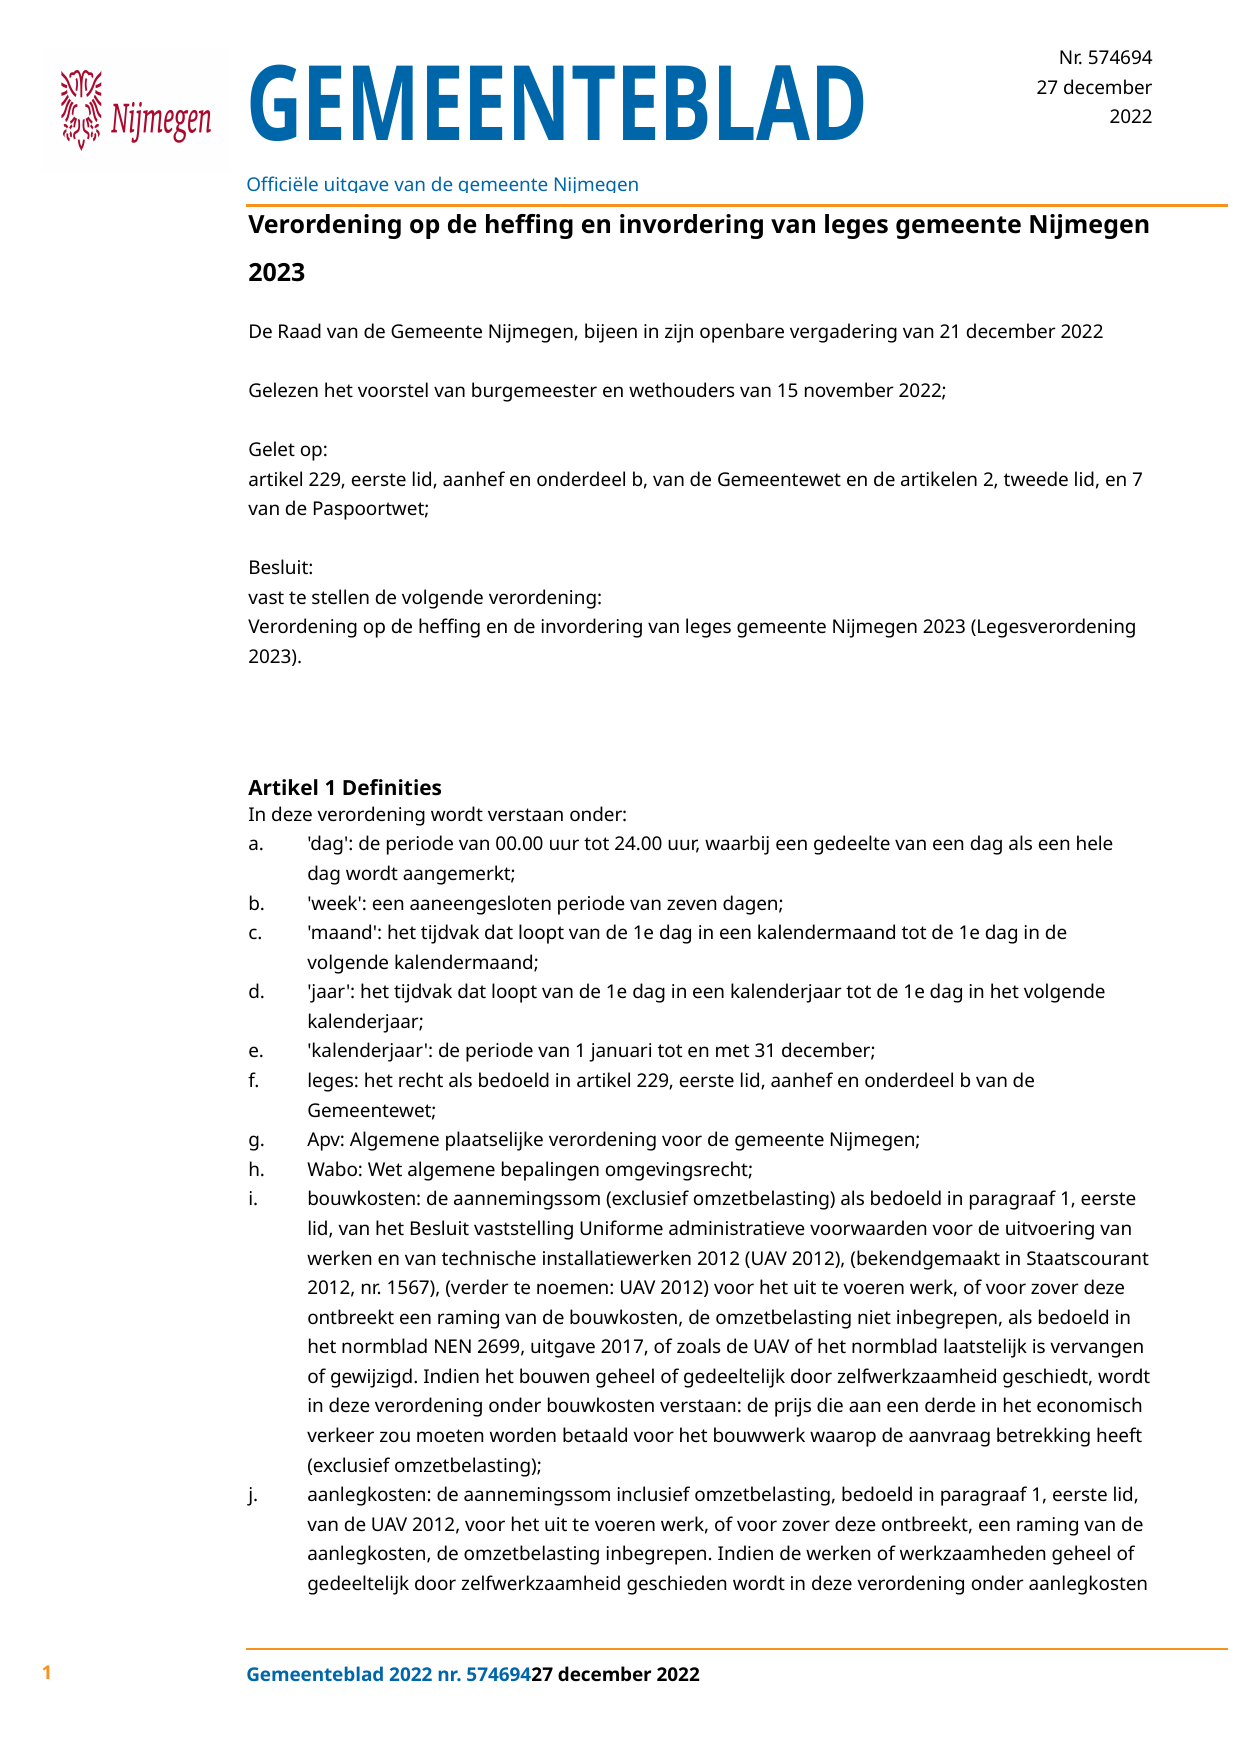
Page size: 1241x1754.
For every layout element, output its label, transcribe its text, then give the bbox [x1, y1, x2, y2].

text Besluit: [248, 554, 1152, 580]
list 'dag': de periode van 00.00 uur tot 24.00 uur, waarbij een gedeelte van een dag als een hele dag wordt aangemerkt; [248, 831, 1152, 886]
text Gelet op: [248, 436, 1152, 462]
list Apv: Algemene plaatselijke verordening voor de gemeente Nijmegen; [248, 1126, 1152, 1152]
text Verordening op de heffing en de invordering van leges gemeente Nijmegen 2023 (Legesverordening 2023). [248, 614, 1152, 669]
text vast te stellen de volgende verordening: [248, 584, 1152, 610]
text In deze verordening wordt verstaan onder: [248, 801, 1152, 827]
text Artikel 1 Definities [248, 773, 1152, 801]
text Verordening op de heffing en invordering van leges gemeente Nijmegen 2023 [248, 207, 1152, 288]
list aanlegkosten: de aannemingssom inclusief omzetbelasting, bedoeld in paragraaf 1, eerste lid, van de UAV 2012, voor het uit te voeren werk, of voor zover deze ontbreekt, een raming van de aanlegkosten, de omzetbelasting inbegrepen. Indien de werken of werkzaamheden geheel of gedeeltelijk door zelfwerkzaamheid geschieden wordt in deze verordening onder aanlegkosten [248, 1481, 1152, 1596]
list bouwkosten: de aannemingssom (exclusief omzetbelasting) als bedoeld in paragraaf 1, eerste lid, van het Besluit vaststelling Uniforme administratieve voorwaarden voor de uitvoering van werken en van technische installatiewerken 2012 (UAV 2012), (bekendgemaakt in Staatscourant 2012, nr. 1567), (verder te noemen: UAV 2012) voor het uit te voeren werk, of voor zover deze ontbreekt een raming van de bouwkosten, de omzetbelasting niet inbegrepen, als bedoeld in het normblad NEN 2699, uitgave 2017, of zoals de UAV of het normblad laatstelijk is vervangen of gewijzigd. Indien het bouwen geheel of gedeeltelijk door zelfwerkzaamheid geschiedt, wordt in deze verordening onder bouwkosten verstaan: de prijs die aan een derde in het economisch verkeer zou moeten worden betaald voor het bouwwerk waarop de aanvraag betrekking heeft (exclusief omzetbelasting); [248, 1186, 1152, 1478]
list leges: het recht als bedoeld in artikel 229, eerste lid, aanhef en onderdeel b van de Gemeentewet; [248, 1067, 1152, 1123]
text Gelezen het voorstel van burgemeester en wethouders van 15 november 2022; [248, 377, 1152, 403]
text De Raad van de Gemeente Nijmegen, bijeen in zijn openbare vergadering van 21 december 2022 [248, 318, 1152, 344]
text artikel 229, eerste lid, aanhef en onderdeel b, van de Gemeentewet en de artikelen 2, tweede lid, en 7 van de Paspoortwet; [248, 466, 1152, 521]
picture [41, 47, 231, 172]
list Wabo: Wet algemene bepalingen omgevingsrecht; [248, 1156, 1152, 1182]
list 'maand': het tijdvak dat loopt van de 1e dag in een kalendermaand tot de 1e dag in de volgende kalendermaand; [248, 919, 1152, 975]
list 'week': een aaneengesloten periode van zeven dagen; [248, 890, 1152, 916]
list 'kalenderjaar': de periode van 1 januari tot en met 31 december; [248, 1038, 1152, 1063]
list 'jaar': het tijdvak dat loopt van de 1e dag in een kalenderjaar tot de 1e dag in het volgende kalenderjaar; [248, 978, 1152, 1034]
